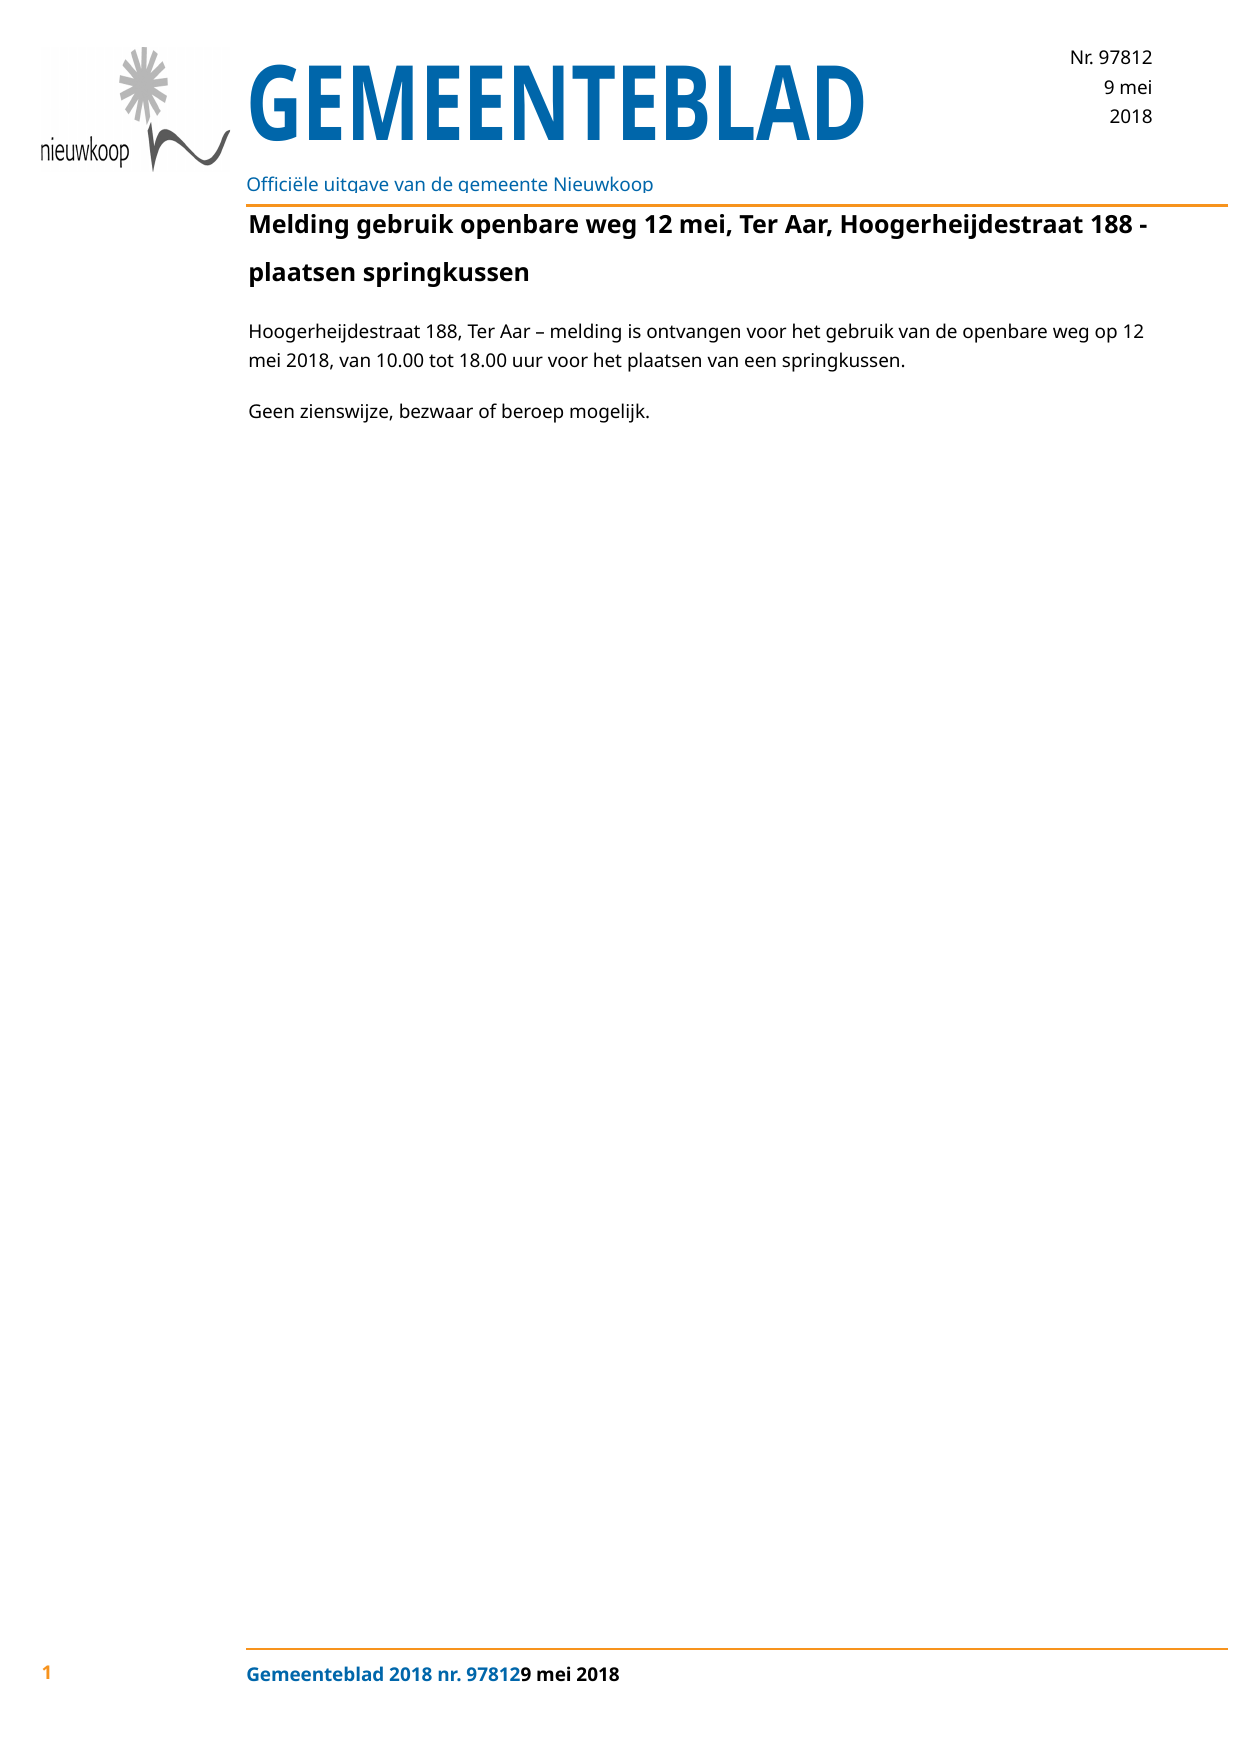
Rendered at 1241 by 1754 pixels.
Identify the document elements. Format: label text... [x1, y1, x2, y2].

text Hoogerheijdestraat 188, Ter Aar – melding is ontvangen voor het gebruik van de openbare weg op 12 mei 2018, van 10.00 tot 18.00 uur voor het plaatsen van een springkussen. [248, 318, 1152, 373]
text Geen zienswijze, bezwaar of beroep mogelijk. [248, 398, 1152, 424]
text Melding gebruik openbare weg 12 mei, Ter Aar, Hoogerheijdestraat 188 - plaatsen springkussen [248, 207, 1152, 288]
picture [41, 47, 231, 172]
